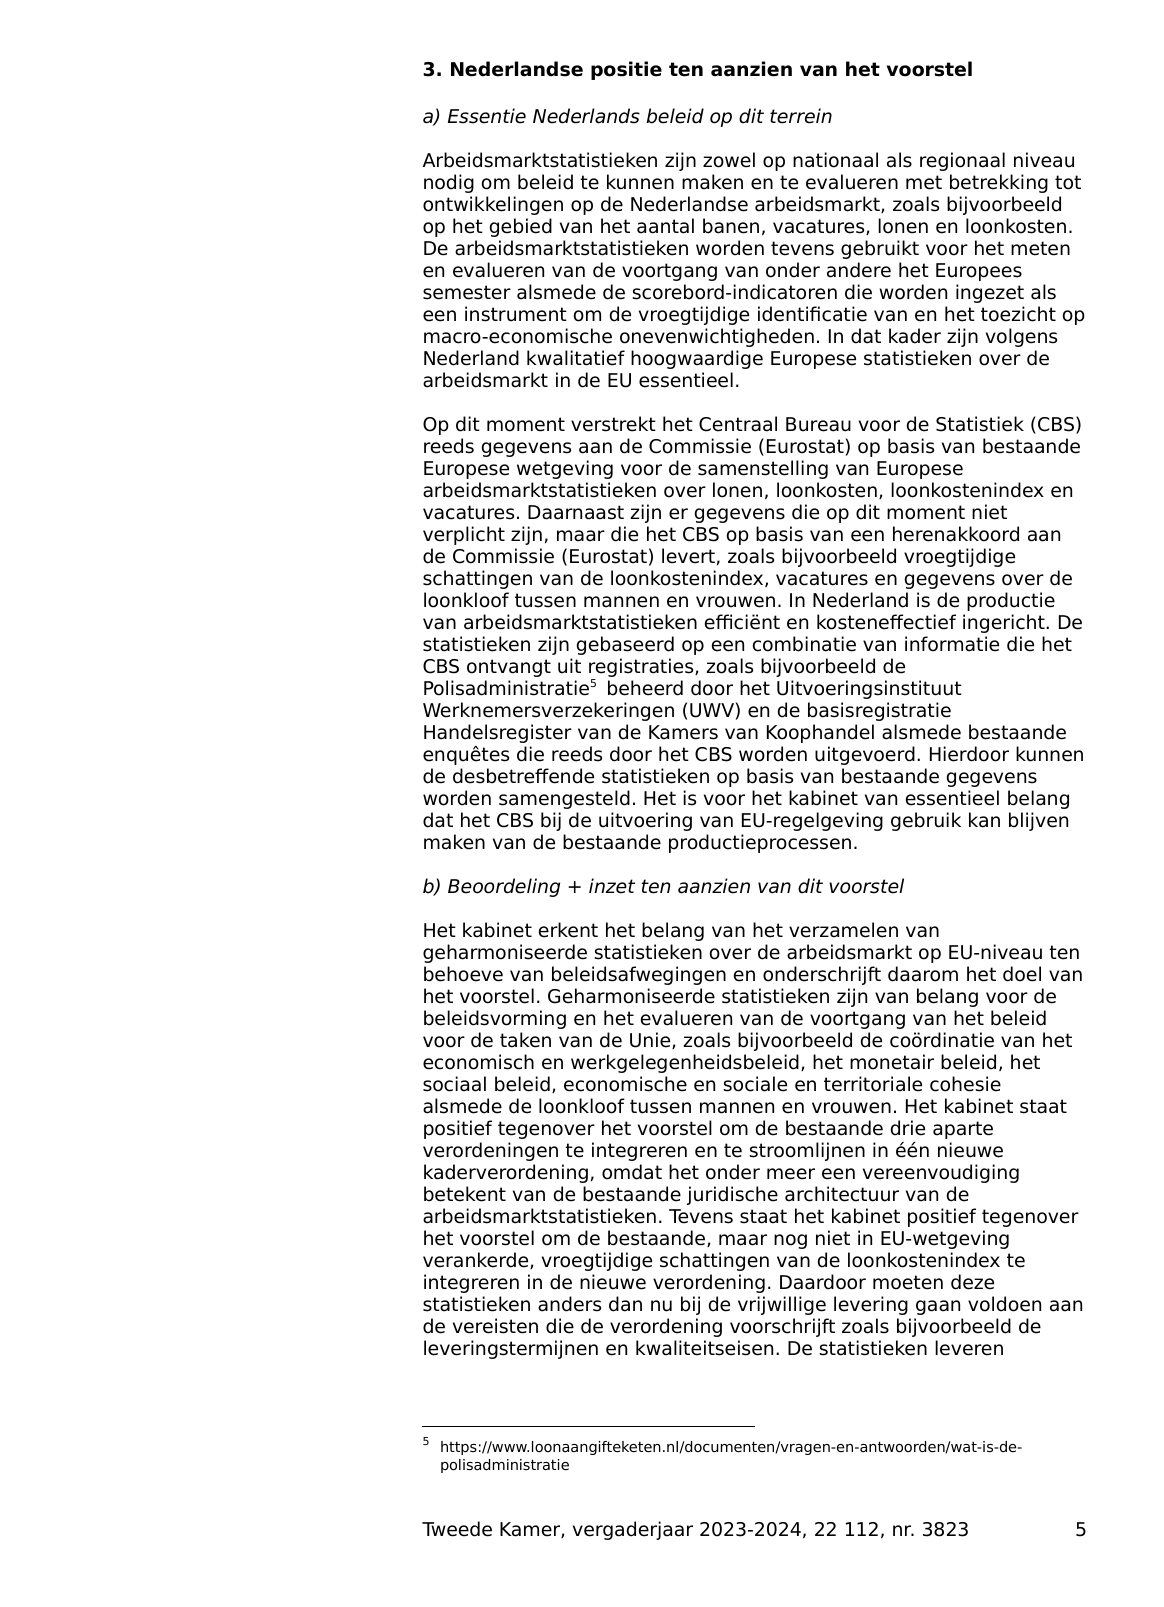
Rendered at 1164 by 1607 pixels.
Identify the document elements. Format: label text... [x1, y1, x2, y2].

subtitle a) Essentie Nederlands beleid op dit terrein [422, 106, 1087, 128]
text Op dit moment verstrekt het Centraal Bureau voor de Statistiek (CBS) reeds gegevens aan de Commissie (Eurostat) op basis van bestaande Europese wetgeving voor de samenstelling van Europese arbeidsmarktstatistieken over lonen, loonkosten, loonkostenindex en vacatures. Daarnaast zijn er gegevens die op dit moment niet verplicht zijn, maar die het CBS op basis van een herenakkoord aan de Commissie (Eurostat) levert, zoals bijvoorbeeld vroegtijdige schattingen van de loonkostenindex, vacatures en gegevens over de loonkloof tussen mannen en vrouwen. In Nederland is de productie van arbeidsmarktstatistieken efficiënt en kosteneffectief ingericht. De statistieken zijn gebaseerd op een combinatie van informatie die het CBS ontvangt uit registraties, zoals bijvoorbeeld de Polisadministratie beheerd door het Uitvoeringsinstituut Werknemersverzekeringen (UWV) en de basisregistratie Handelsregister van de Kamers van Koophandel alsmede bestaande enquêtes die reeds door het CBS worden uitgevoerd. Hierdoor kunnen de desbetreffende statistieken op basis van bestaande gegevens worden samengesteld. Het is voor het kabinet van essentieel belang dat het CBS bij de uitvoering van EU-regelgeving gebruik kan blijven maken van de bestaande productieprocessen. [422, 414, 1087, 854]
subtitle b) Beoordeling + inzet ten aanzien van dit voorstel [422, 876, 1087, 898]
text https://www.loonaangifteketen.nl/documenten/vragen-en-antwoorden/wat-is-de-polisadministratie [422, 1435, 1087, 1474]
text Het kabinet erkent het belang van het verzamelen van geharmoniseerde statistieken over de arbeidsmarkt op EU-niveau ten behoeve van beleidsafwegingen en onderschrijft daarom het doel van het voorstel. Geharmoniseerde statistieken zijn van belang voor de beleidsvorming en het evalueren van de voortgang van het beleid voor de taken van de Unie, zoals bijvoorbeeld de coördinatie van het economisch en werkgelegenheidsbeleid, het monetair beleid, het sociaal beleid, economische en sociale en territoriale cohesie alsmede de loonkloof tussen mannen en vrouwen. Het kabinet staat positief tegenover het voorstel om de bestaande drie aparte verordeningen te integreren en te stroomlijnen in één nieuwe kaderverordening, omdat het onder meer een vereenvoudiging betekent van de bestaande juridische architectuur van de arbeidsmarktstatistieken. Tevens staat het kabinet positief tegenover het voorstel om de bestaande, maar nog niet in EU-wetgeving verankerde, vroegtijdige schattingen van de loonkostenindex te integreren in de nieuwe verordening. Daardoor moeten deze statistieken anders dan nu bij de vrijwillige levering gaan voldoen aan de vereisten die de verordening voorschrijft zoals bijvoorbeeld de leveringstermijnen en kwaliteitseisen. De statistieken leveren [422, 920, 1087, 1360]
text Arbeidsmarktstatistieken zijn zowel op nationaal als regionaal niveau nodig om beleid te kunnen maken en te evalueren met betrekking tot ontwikkelingen op de Nederlandse arbeidsmarkt, zoals bijvoorbeeld op het gebied van het aantal banen, vacatures, lonen en loonkosten. De arbeidsmarktstatistieken worden tevens gebruikt voor het meten en evalueren van de voortgang van onder andere het Europees semester alsmede de scorebord-indicatoren die worden ingezet als een instrument om de vroegtijdige identificatie van en het toezicht op macro-economische onevenwichtigheden. In dat kader zijn volgens Nederland kwalitatief hoogwaardige Europese statistieken over de arbeidsmarkt in de EU essentieel. [422, 150, 1087, 392]
subtitle 3. Nederlandse positie ten aanzien van het voorstel [422, 59, 1087, 81]
